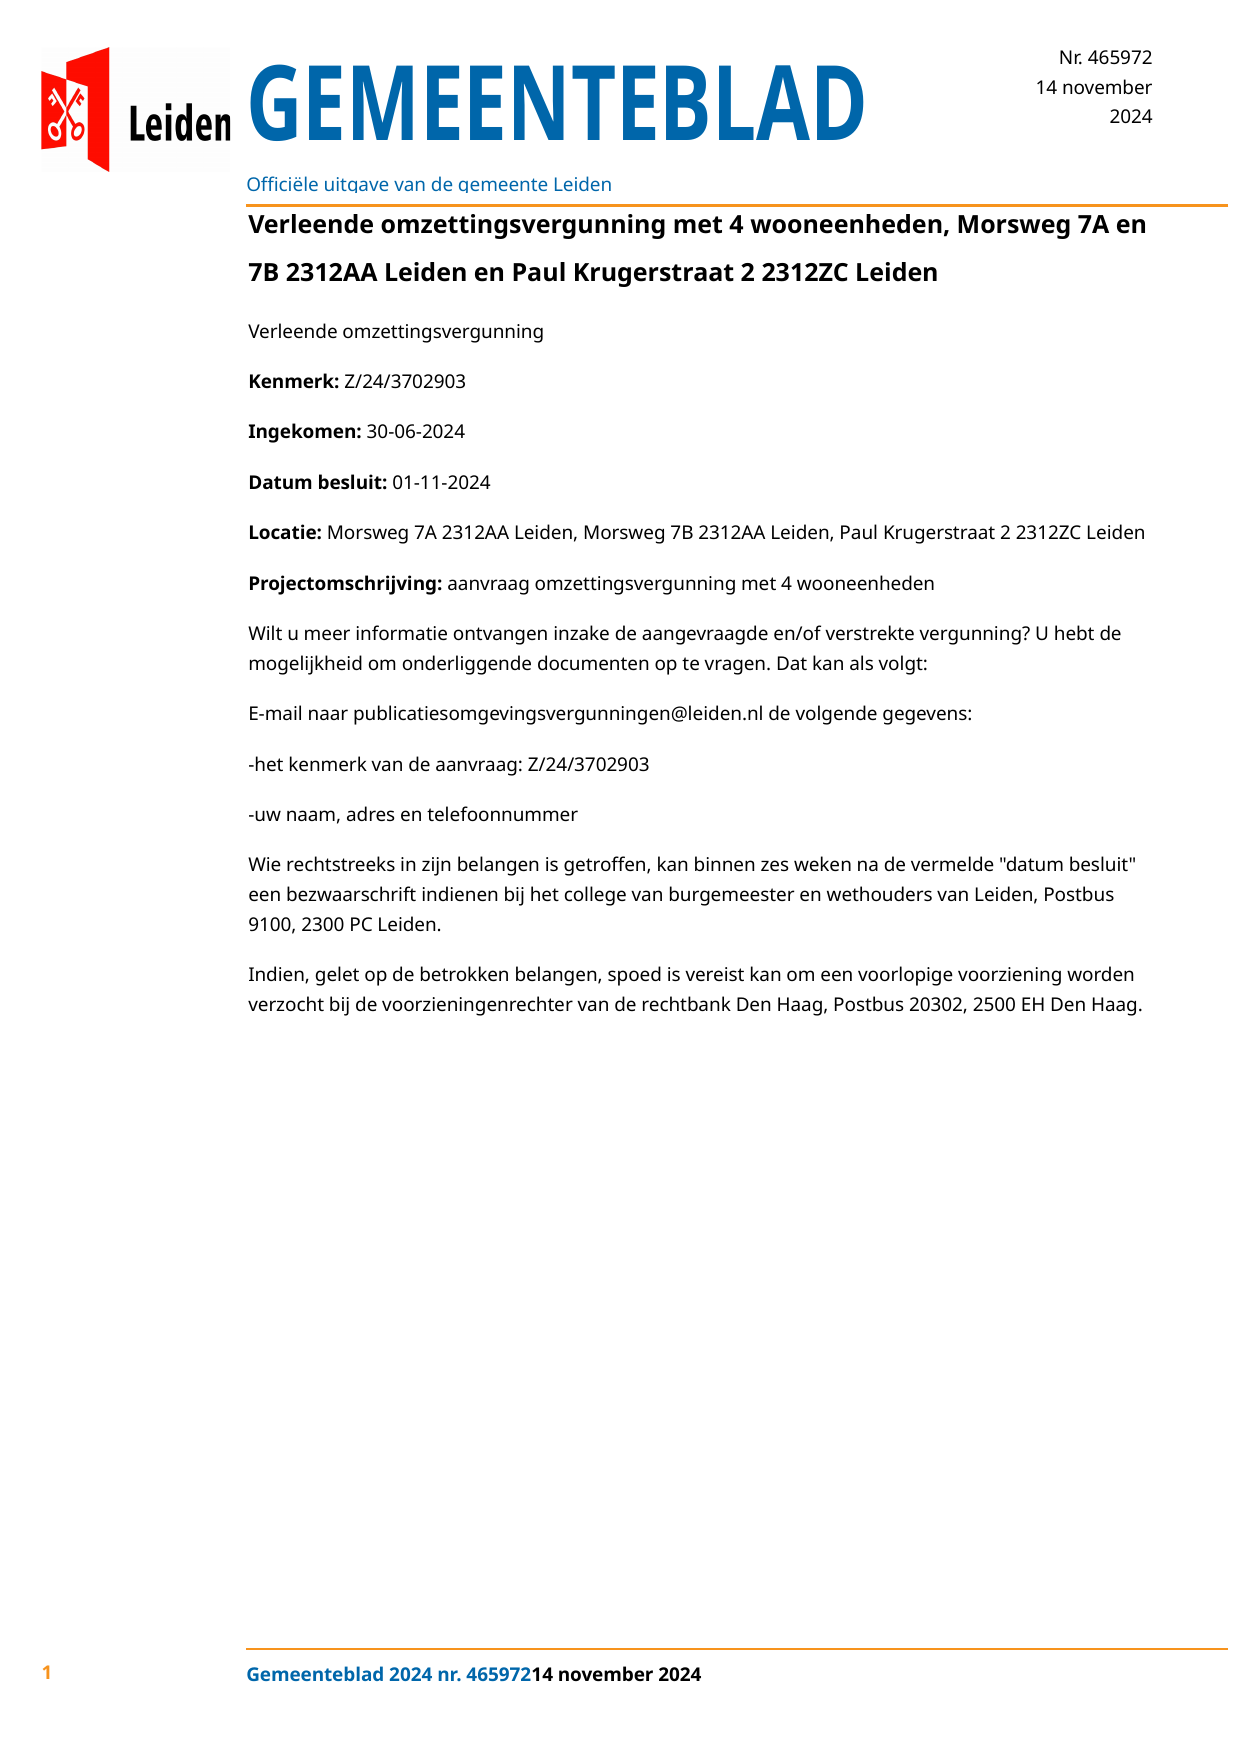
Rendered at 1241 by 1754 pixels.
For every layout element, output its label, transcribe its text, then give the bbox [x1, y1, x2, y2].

text Kenmerk: Z/24/3702903 [248, 368, 1152, 394]
text -uw naam, adres en telefoonnummer [248, 801, 1152, 827]
text Wie rechtstreeks in zijn belangen is getroffen, kan binnen zes weken na de vermelde "datum besluit" een bezwaarschrift indienen bij het college van burgemeester en wethouders van Leiden, Postbus 9100, 2300 PC Leiden. [248, 852, 1152, 937]
text Wilt u meer informatie ontvangen inzake de aangevraagde en/of verstrekte vergunning? U hebt de mogelijkheid om onderliggende documenten op te vragen. Dat kan als volgt: [248, 620, 1152, 676]
text Datum besluit: 01-11-2024 [248, 469, 1152, 495]
text -het kenmerk van de aanvraag: Z/24/3702903 [248, 751, 1152, 777]
text Verleende omzettingsvergunning [248, 318, 1152, 344]
text E-mail naar publicatiesomgevingsvergunningen@leiden.nl de volgende gegevens: [248, 700, 1152, 726]
text Ingekomen: 30-06-2024 [248, 419, 1152, 444]
text Verleende omzettingsvergunning met 4 wooneenheden, Morsweg 7A en 7B 2312AA Leiden en Paul Krugerstraat 2 2312ZC Leiden [248, 207, 1152, 288]
text Projectomschrijving: aanvraag omzettingsvergunning met 4 wooneenheden [248, 570, 1152, 596]
text Locatie: Morsweg 7A 2312AA Leiden, Morsweg 7B 2312AA Leiden, Paul Krugerstraat 2 2312ZC Leiden [248, 519, 1152, 545]
text Indien, gelet op de betrokken belangen, spoed is vereist kan om een voorlopige voorziening worden verzocht bij de voorzieningenrechter van de rechtbank Den Haag, Postbus 20302, 2500 EH Den Haag. [248, 961, 1152, 1017]
picture [41, 47, 231, 172]
